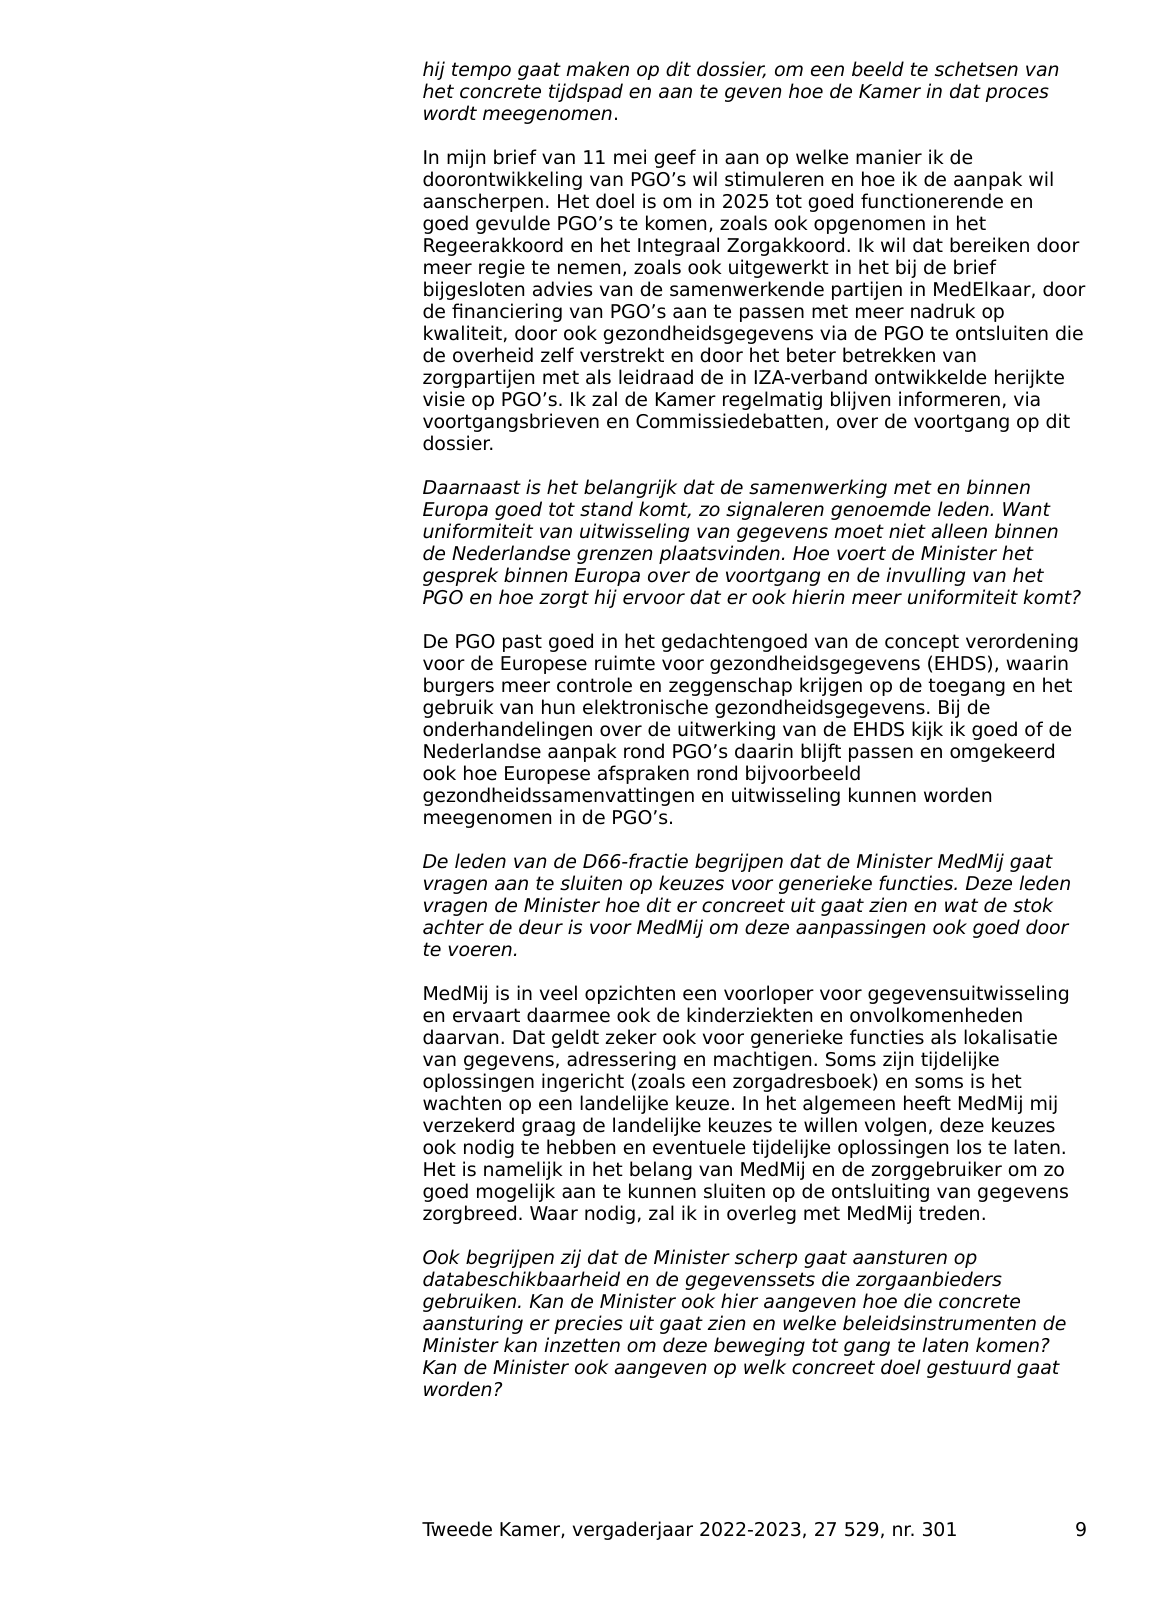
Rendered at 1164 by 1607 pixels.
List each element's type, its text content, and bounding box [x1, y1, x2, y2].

text De leden van de D66-fractie begrijpen dat de Minister MedMij gaat vragen aan te sluiten op keuzes voor generieke functies. Deze leden vragen de Minister hoe dit er concreet uit gaat zien en wat de stok achter de deur is voor MedMij om deze aanpassingen ook goed door te voeren. [422, 851, 1087, 961]
text hij tempo gaat maken op dit dossier, om een beeld te schetsen van het concrete tijdspad en aan te geven hoe de Kamer in dat proces wordt meegenomen. [422, 59, 1087, 125]
text MedMij is in veel opzichten een voorloper voor gegevensuitwisseling en ervaart daarmee ook de kinderziekten en onvolkomenheden daarvan. Dat geldt zeker ook voor generieke functies als lokalisatie van gegevens, adressering en machtigen. Soms zijn tijdelijke oplossingen ingericht (zoals een zorgadresboek) en soms is het wachten op een landelijke keuze. In het algemeen heeft MedMij mij verzekerd graag de landelijke keuzes te willen volgen, deze keuzes ook nodig te hebben en eventuele tijdelijke oplossingen los te laten. Het is namelijk in het belang van MedMij en de zorggebruiker om zo goed mogelijk aan te kunnen sluiten op de ontsluiting van gegevens zorgbreed. Waar nodig, zal ik in overleg met MedMij treden. [422, 983, 1087, 1225]
text De PGO past goed in het gedachtengoed van de concept verordening voor de Europese ruimte voor gezondheidsgegevens (EHDS), waarin burgers meer controle en zeggenschap krijgen op de toegang en het gebruik van hun elektronische gezondheidsgegevens. Bij de onderhandelingen over de uitwerking van de EHDS kijk ik goed of de Nederlandse aanpak rond PGO’s daarin blijft passen en omgekeerd ook hoe Europese afspraken rond bijvoorbeeld gezondheidssamenvattingen en uitwisseling kunnen worden meegenomen in de PGO’s. [422, 631, 1087, 829]
text Ook begrijpen zij dat de Minister scherp gaat aansturen op databeschikbaarheid en de gegevenssets die zorgaanbieders gebruiken. Kan de Minister ook hier aangeven hoe die concrete aansturing er precies uit gaat zien en welke beleidsinstrumenten de Minister kan inzetten om deze beweging tot gang te laten komen? Kan de Minister ook aangeven op welk concreet doel gestuurd gaat worden? [422, 1247, 1087, 1401]
text Daarnaast is het belangrijk dat de samenwerking met en binnen Europa goed tot stand komt, zo signaleren genoemde leden. Want uniformiteit van uitwisseling van gegevens moet niet alleen binnen de Nederlandse grenzen plaatsvinden. Hoe voert de Minister het gesprek binnen Europa over de voortgang en de invulling van het PGO en hoe zorgt hij ervoor dat er ook hierin meer uniformiteit komt? [422, 477, 1087, 609]
text In mijn brief van 11 mei geef in aan op welke manier ik de doorontwikkeling van PGO’s wil stimuleren en hoe ik de aanpak wil aanscherpen. Het doel is om in 2025 tot goed functionerende en goed gevulde PGO’s te komen, zoals ook opgenomen in het Regeerakkoord en het Integraal Zorgakkoord. Ik wil dat bereiken door meer regie te nemen, zoals ook uitgewerkt in het bij de brief bijgesloten advies van de samenwerkende partijen in MedElkaar, door de financiering van PGO’s aan te passen met meer nadruk op kwaliteit, door ook gezondheidsgegevens via de PGO te ontsluiten die de overheid zelf verstrekt en door het beter betrekken van zorgpartijen met als leidraad de in IZA-verband ontwikkelde herijkte visie op PGO’s. Ik zal de Kamer regelmatig blijven informeren, via voortgangsbrieven en Commissiedebatten, over de voortgang op dit dossier. [422, 147, 1087, 455]
